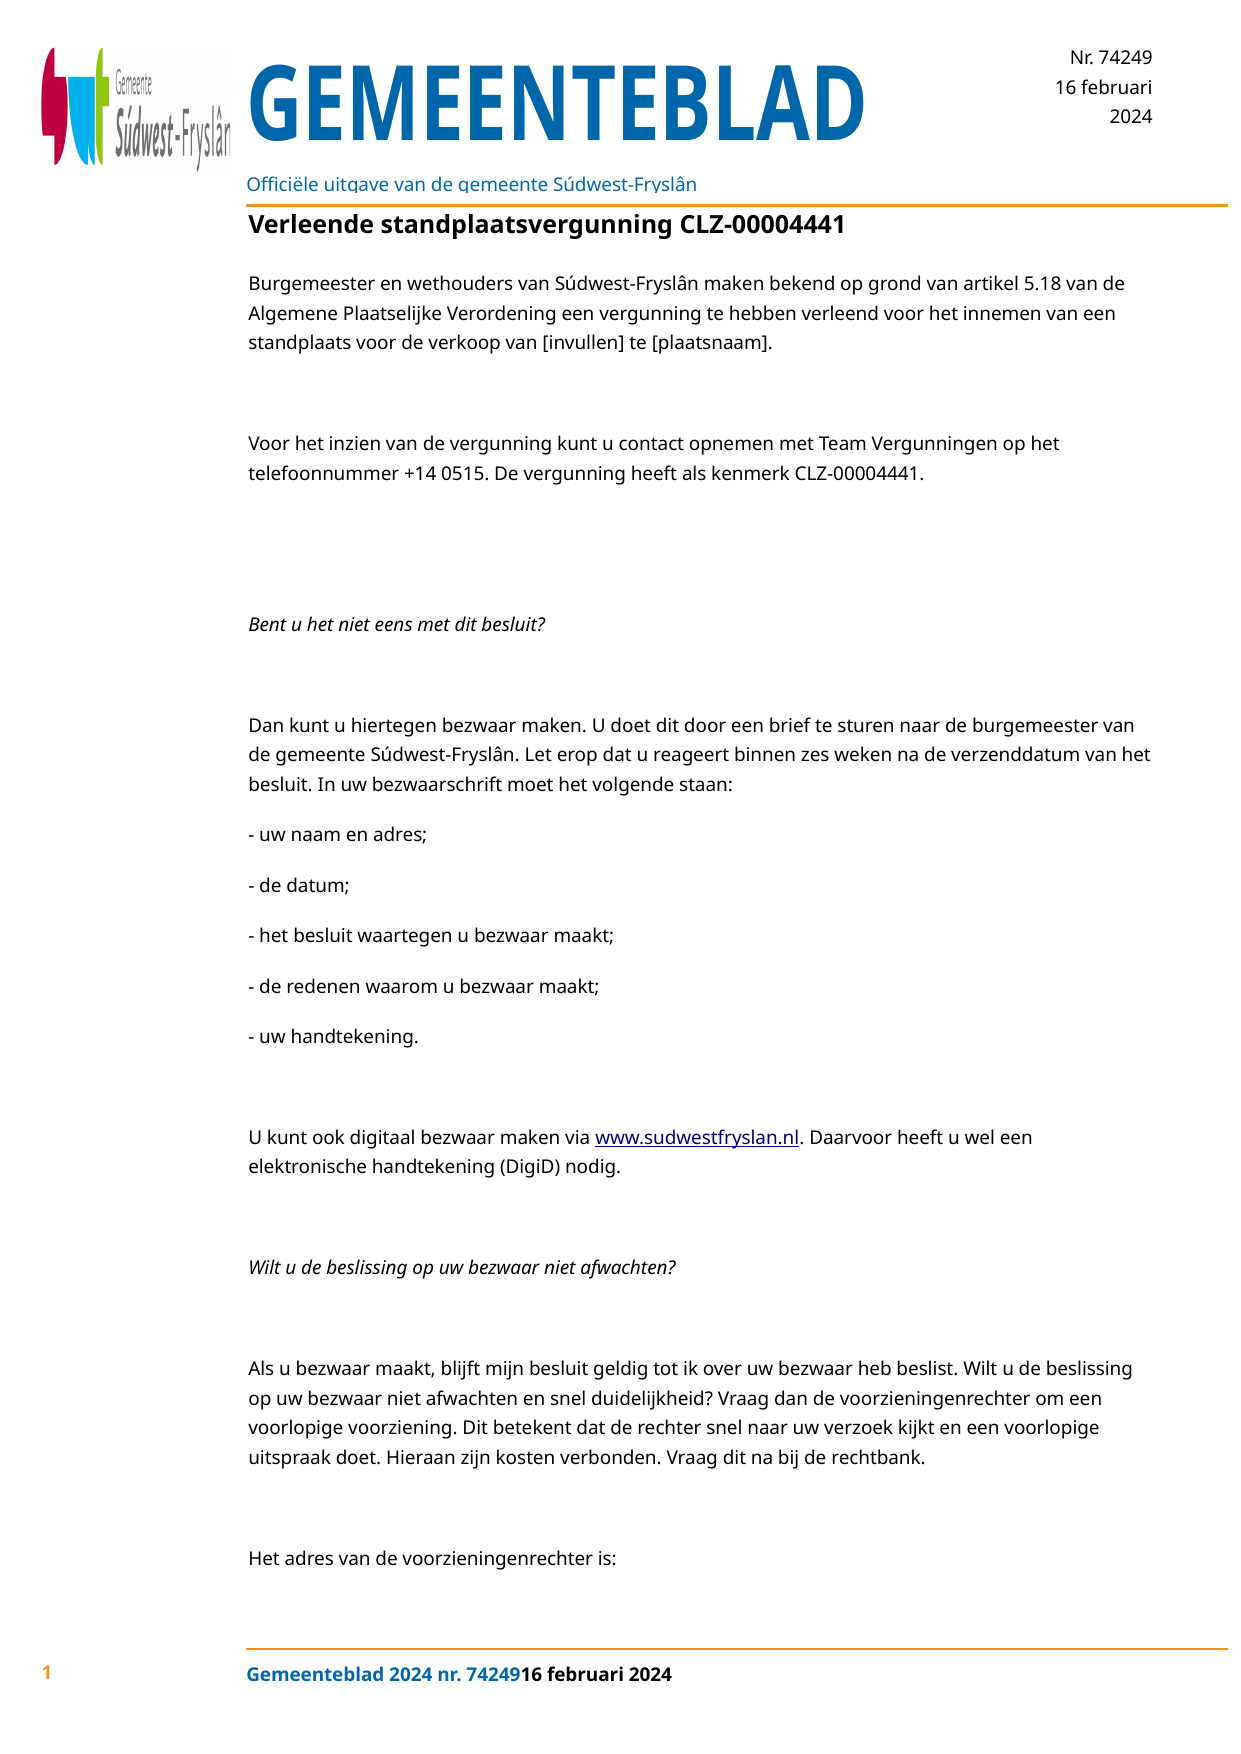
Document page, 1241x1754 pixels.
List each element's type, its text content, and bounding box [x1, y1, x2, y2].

text Burgemeester en wethouders van Súdwest-Fryslân maken bekend op grond van artikel 5.18 van de Algemene Plaatselijke Verordening een vergunning te hebben verleend voor het innemen van een standplaats voor de verkoop van [invullen] te [plaatsnaam]. [248, 270, 1152, 355]
picture [41, 47, 231, 172]
text Dan kunt u hiertegen bezwaar maken. U doet dit door een brief te sturen naar de burgemeester van de gemeente Súdwest-Fryslân. Let erop dat u reageert binnen zes weken na de verzenddatum van het besluit. In uw bezwaarschrift moet het volgende staan: [248, 712, 1152, 797]
text Bent u het niet eens met dit besluit? [248, 611, 1152, 637]
text - de redenen waarom u bezwaar maakt; [248, 973, 1152, 998]
text Verleende standplaatsvergunning CLZ-00004441 [248, 207, 1152, 241]
text Wilt u de beslissing op uw bezwaar niet afwachten? [248, 1254, 1152, 1280]
text - uw naam en adres; [248, 822, 1152, 847]
text - de datum; [248, 872, 1152, 898]
text - uw handtekening. [248, 1023, 1152, 1049]
text U kunt ook digitaal bezwaar maken via www.sudwestfryslan.nl. Daarvoor heeft u wel een elektronische handtekening (DigiD) nodig. [248, 1124, 1152, 1179]
text Het adres van de voorzieningenrechter is: [248, 1545, 1152, 1571]
text - het besluit waartegen u bezwaar maakt; [248, 922, 1152, 948]
text Als u bezwaar maakt, blijft mijn besluit geldig tot ik over uw bezwaar heb beslist. Wilt u de beslissing op uw bezwaar niet afwachten en snel duidelijkheid? Vraag dan de voorzieningenrechter om een voorlopige voorziening. Dit betekent dat de rechter snel naar uw verzoek kijkt en een voorlopige uitspraak doet. Hieraan zijn kosten verbonden. Vraag dit na bij de rechtbank. [248, 1355, 1152, 1470]
text Voor het inzien van de vergunning kunt u contact opnemen met Team Vergunningen op het telefoonnummer +14 0515. De vergunning heeft als kenmerk CLZ-00004441. [248, 430, 1152, 486]
